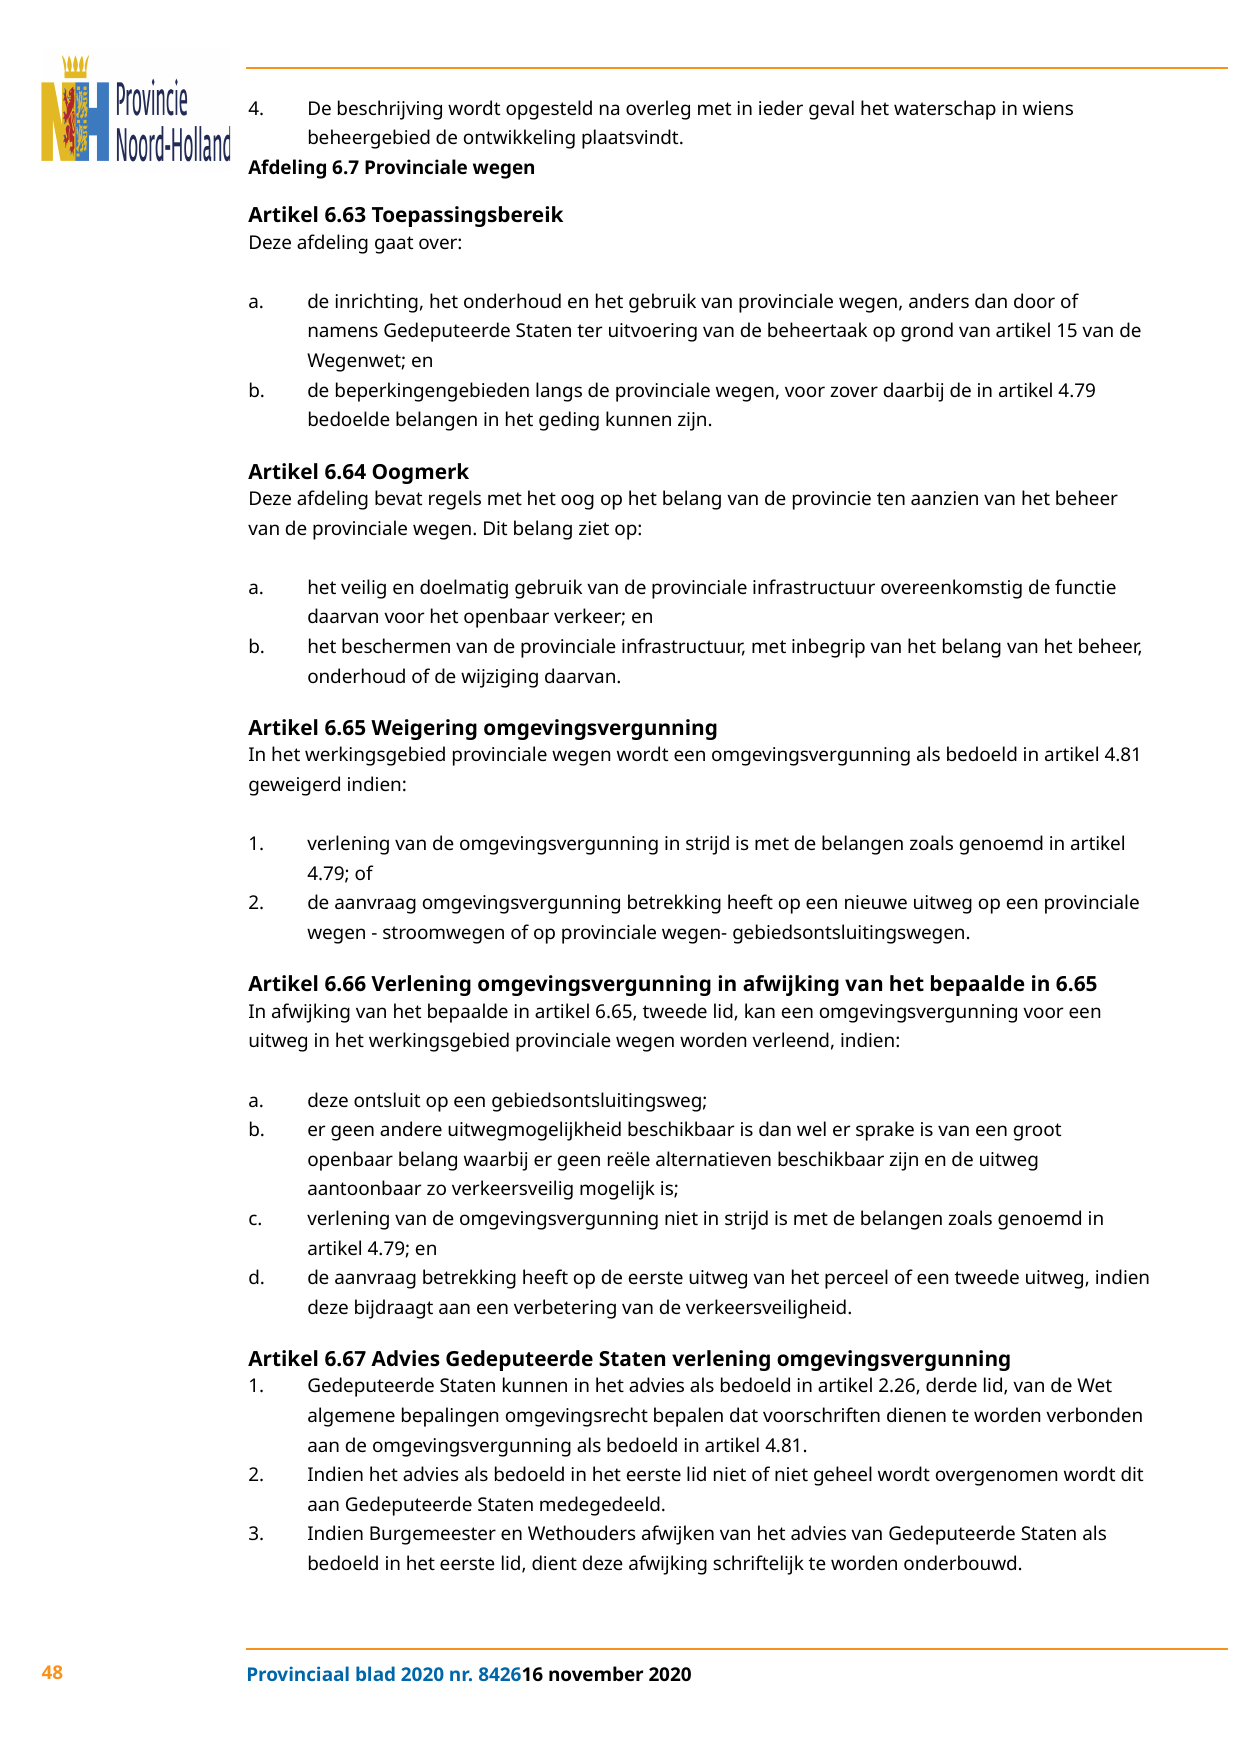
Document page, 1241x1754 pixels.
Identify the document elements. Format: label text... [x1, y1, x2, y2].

list de aanvraag betrekking heeft op de eerste uitweg van het perceel of een tweede uitweg, indien deze bijdraagt aan een verbetering van de verkeersveiligheid. [248, 1264, 1152, 1319]
text Artikel 6.66 Verlening omgevingsvergunning in afwijking van het bepaalde in 6.65 [248, 969, 1152, 998]
list deze ontsluit op een gebiedsontsluitingsweg; [248, 1087, 1152, 1112]
text Artikel 6.64 Oogmerk [248, 457, 1152, 485]
list er geen andere uitwegmogelijkheid beschikbaar is dan wel er sprake is van een groot openbaar belang waarbij er geen reële alternatieven beschikbaar zijn en de uitweg aantoonbaar zo verkeersveilig mogelijk is; [248, 1116, 1152, 1201]
list het veilig en doelmatig gebruik van de provinciale infrastructuur overeenkomstig de functie daarvan voor het openbaar verkeer; en [248, 574, 1152, 629]
text Artikel 6.67 Advies Gedeputeerde Staten verlening omgevingsvergunning [248, 1344, 1152, 1373]
list het beschermen van de provinciale infrastructuur, met inbegrip van het belang van het beheer, onderhoud of de wijziging daarvan. [248, 633, 1152, 688]
text Afdeling 6.7 Provinciale wegen [248, 154, 1152, 180]
list Indien Burgemeester en Wethouders afwijken van het advies van Gedeputeerde Staten als bedoeld in het eerste lid, dient deze afwijking schriftelijk te worden onderbouwd. [248, 1521, 1152, 1576]
picture [41, 47, 231, 172]
list Indien het advies als bedoeld in het eerste lid niet of niet geheel wordt overgenomen wordt dit aan Gedeputeerde Staten medegedeeld. [248, 1461, 1152, 1517]
list de inrichting, het onderhoud en het gebruik van provinciale wegen, anders dan door of namens Gedeputeerde Staten ter uitvoering van de beheertaak op grond van artikel 15 van de Wegenwet; en [248, 288, 1152, 373]
list Gedeputeerde Staten kunnen in het advies als bedoeld in artikel 2.26, derde lid, van de Wet algemene bepalingen omgevingsrecht bepalen dat voorschriften dienen te worden verbonden aan de omgevingsvergunning als bedoeld in artikel 4.81. [248, 1373, 1152, 1458]
text Deze afdeling bevat regels met het oog op het belang van de provincie ten aanzien van het beheer van de provinciale wegen. Dit belang ziet op: [248, 485, 1152, 541]
text Artikel 6.65 Weigering omgevingsvergunning [248, 713, 1152, 742]
list verlening van de omgevingsvergunning in strijd is met de belangen zoals genoemd in artikel 4.79; of [248, 830, 1152, 886]
text In het werkingsgebied provinciale wegen wordt een omgevingsvergunning als bedoeld in artikel 4.81 geweigerd indien: [248, 742, 1152, 797]
list de aanvraag omgevingsvergunning betrekking heeft op een nieuwe uitweg op een provinciale wegen - stroomwegen of op provinciale wegen- gebiedsontsluitingswegen. [248, 889, 1152, 945]
list De beschrijving wordt opgesteld na overleg met in ieder geval het waterschap in wiens beheergebied de ontwikkeling plaatsvindt. [248, 95, 1152, 150]
list verlening van de omgevingsvergunning niet in strijd is met de belangen zoals genoemd in artikel 4.79; en [248, 1205, 1152, 1260]
text Artikel 6.63 Toepassingsbereik [248, 201, 1152, 229]
list de beperkingengebieden langs de provinciale wegen, voor zover daarbij de in artikel 4.79 bedoelde belangen in het geding kunnen zijn. [248, 377, 1152, 432]
text In afwijking van het bepaalde in artikel 6.65, tweede lid, kan een omgevingsvergunning voor een uitweg in het werkingsgebied provinciale wegen worden verleend, indien: [248, 998, 1152, 1053]
text Deze afdeling gaat over: [248, 229, 1152, 255]
